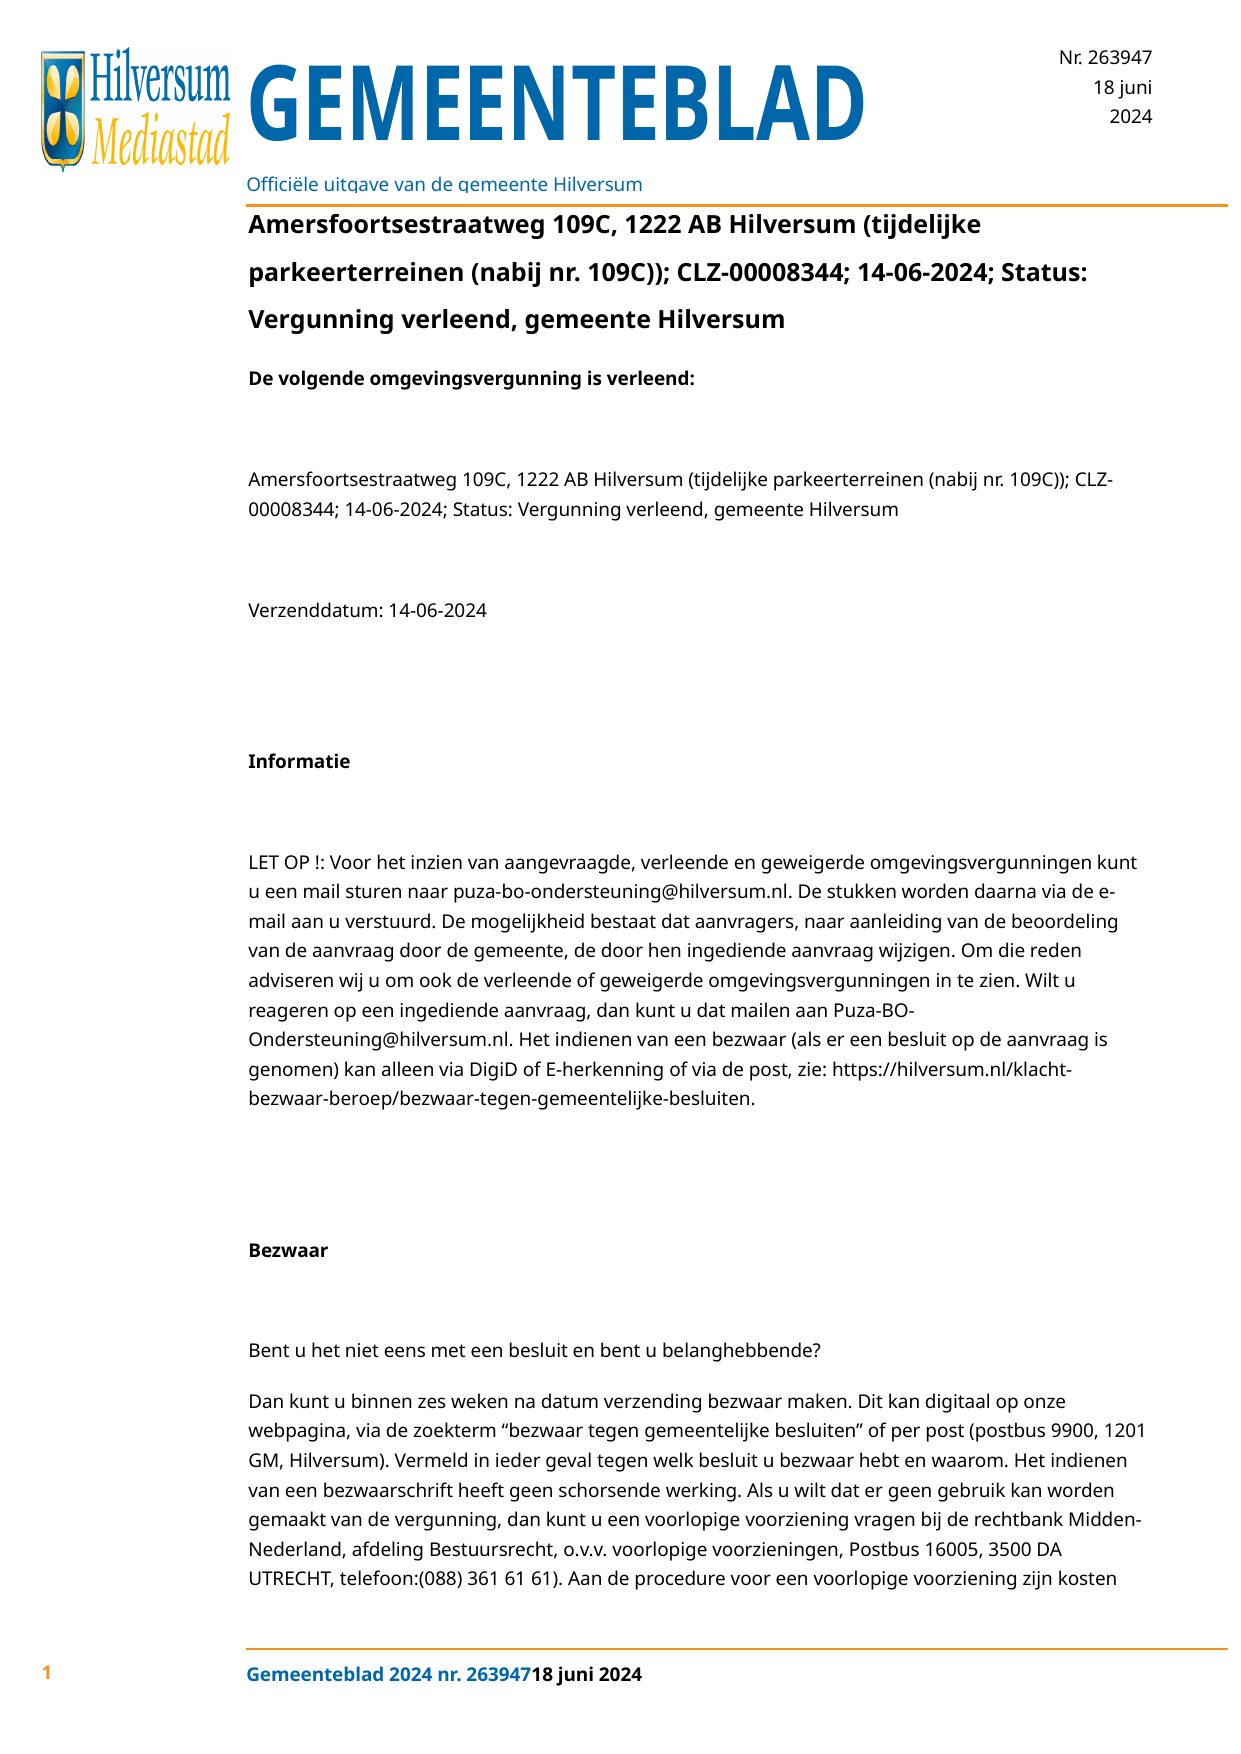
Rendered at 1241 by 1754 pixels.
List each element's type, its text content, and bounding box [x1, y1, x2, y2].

text De volgende omgevingsvergunning is verleend: [248, 366, 1152, 391]
text Amersfoortsestraatweg 109C, 1222 AB Hilversum (tijdelijke parkeerterreinen (nabij nr. 109C)); CLZ-00008344; 14-06-2024; Status: Vergunning verleend, gemeente Hilversum [248, 207, 1152, 336]
text LET OP !: Voor het inzien van aangevraagde, verleende en geweigerde omgevingsvergunningen kunt u een mail sturen naar puza-bo-ondersteuning@hilversum.nl. De stukken worden daarna via de e-mail aan u verstuurd. De mogelijkheid bestaat dat aanvragers, naar aanleiding van de beoordeling van de aanvraag door de gemeente, de door hen ingediende aanvraag wijzigen. Om die reden adviseren wij u om ook de verleende of geweigerde omgevingsvergunningen in te zien. Wilt u reageren op een ingediende aanvraag, dan kunt u dat mailen aan Puza-BO-Ondersteuning@hilversum.nl. Het indienen van een bezwaar (als er een besluit op de aanvraag is genomen) kan alleen via DigiD of E-herkenning of via de post, zie: https://hilversum.nl/klacht-bezwaar-beroep/bezwaar-tegen-gemeentelijke-besluiten. [248, 849, 1152, 1111]
text Verzenddatum: 14-06-2024 [248, 597, 1152, 622]
text Bezwaar [248, 1237, 1152, 1262]
text Dan kunt u binnen zes weken na datum verzending bezwaar maken. Dit kan digitaal op onze webpagina, via de zoekterm “bezwaar tegen gemeentelijke besluiten” of per post (postbus 9900, 1201 GM, Hilversum). Vermeld in ieder geval tegen welk besluit u bezwaar hebt en waarom. Het indienen van een bezwaarschrift heeft geen schorsende werking. Als u wilt dat er geen gebruik kan worden gemaakt van de vergunning, dan kunt u een voorlopige voorziening vragen bij de rechtbank Midden-Nederland, afdeling Bestuursrecht, o.v.v. voorlopige voorzieningen, Postbus 16005, 3500 DA UTRECHT, telefoon:(088) 361 61 61). Aan de procedure voor een voorlopige voorziening zijn kosten [248, 1388, 1152, 1591]
text Amersfoortsestraatweg 109C, 1222 AB Hilversum (tijdelijke parkeerterreinen (nabij nr. 109C)); CLZ-00008344; 14-06-2024; Status: Vergunning verleend, gemeente Hilversum [248, 466, 1152, 522]
text Bent u het niet eens met een besluit en bent u belanghebbende? [248, 1338, 1152, 1363]
text Informatie [248, 748, 1152, 774]
picture [41, 47, 231, 172]
